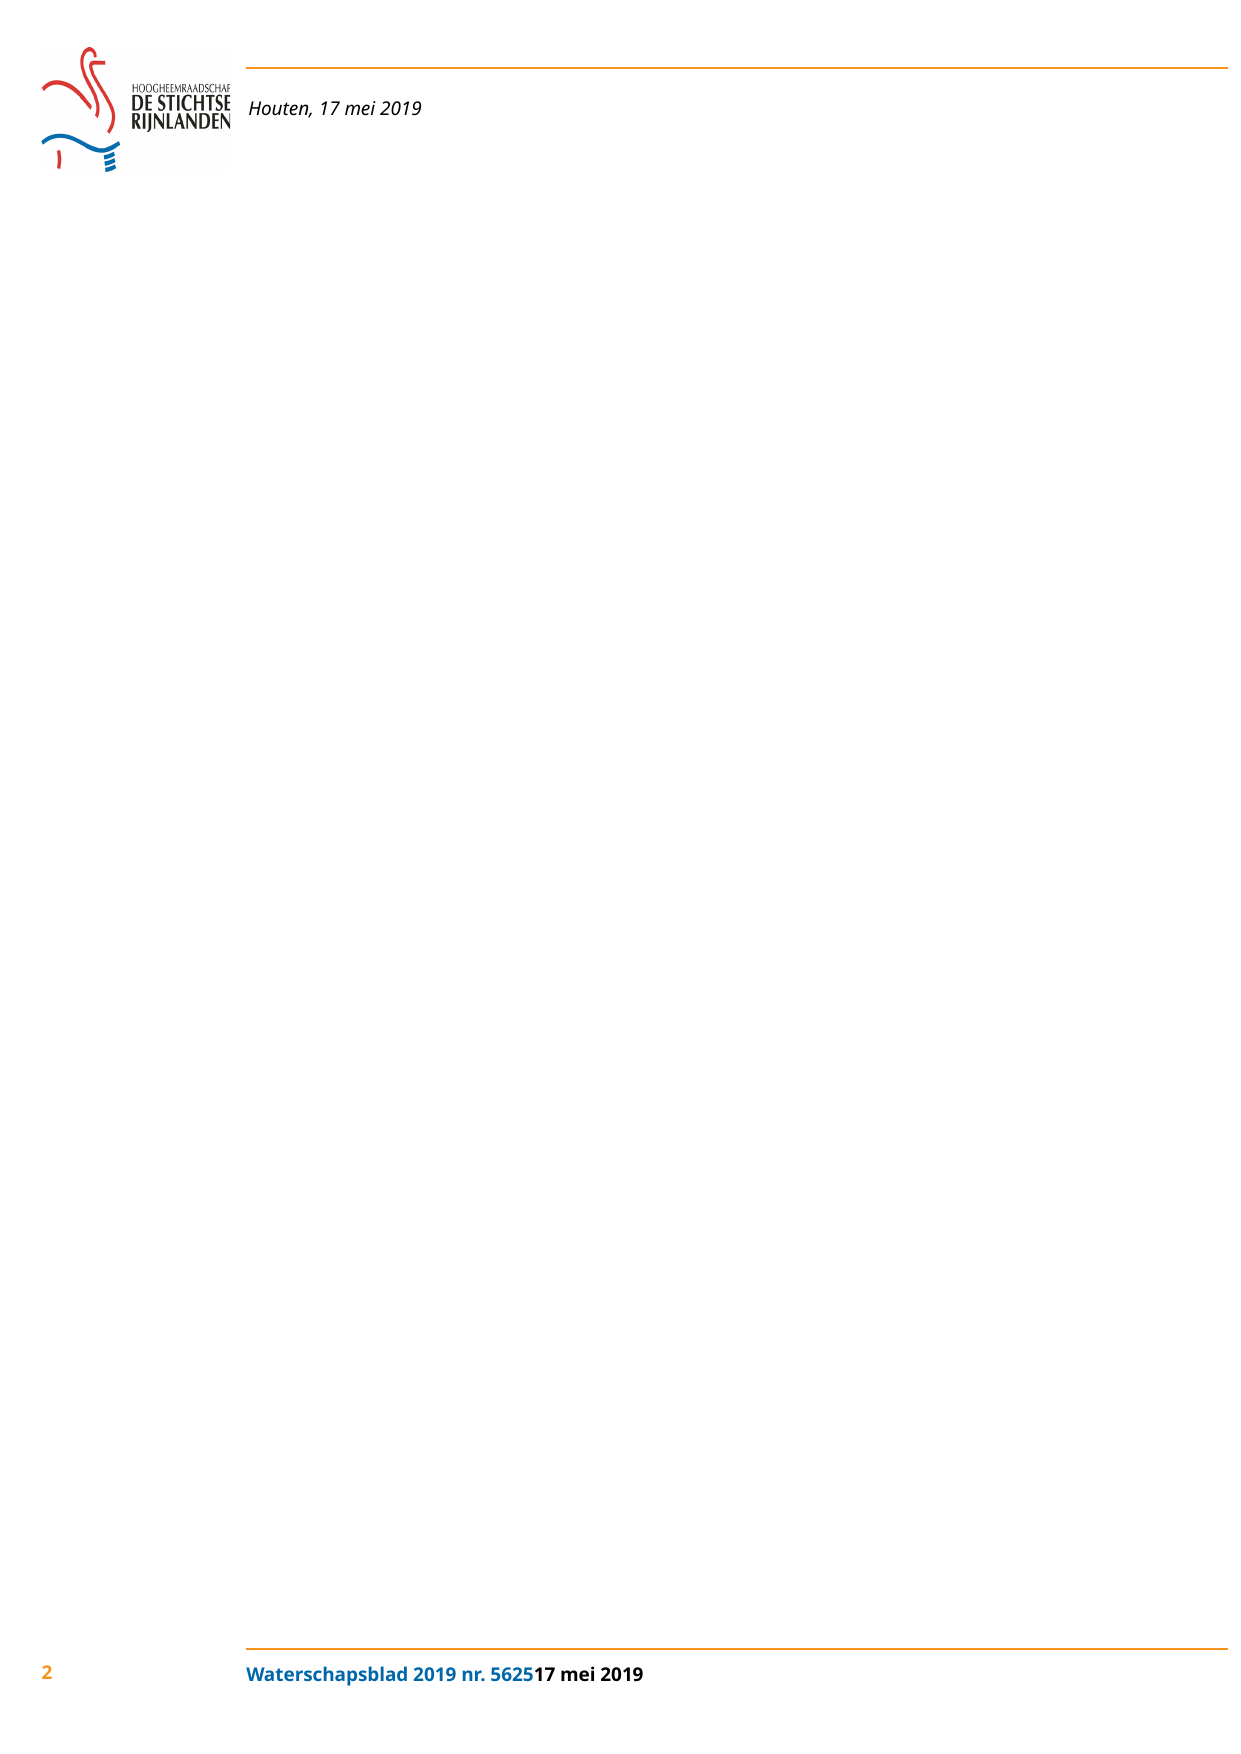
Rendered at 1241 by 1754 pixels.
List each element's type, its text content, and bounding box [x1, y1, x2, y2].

picture [41, 47, 231, 172]
text Houten, 17 mei 2019 [248, 95, 1152, 121]
